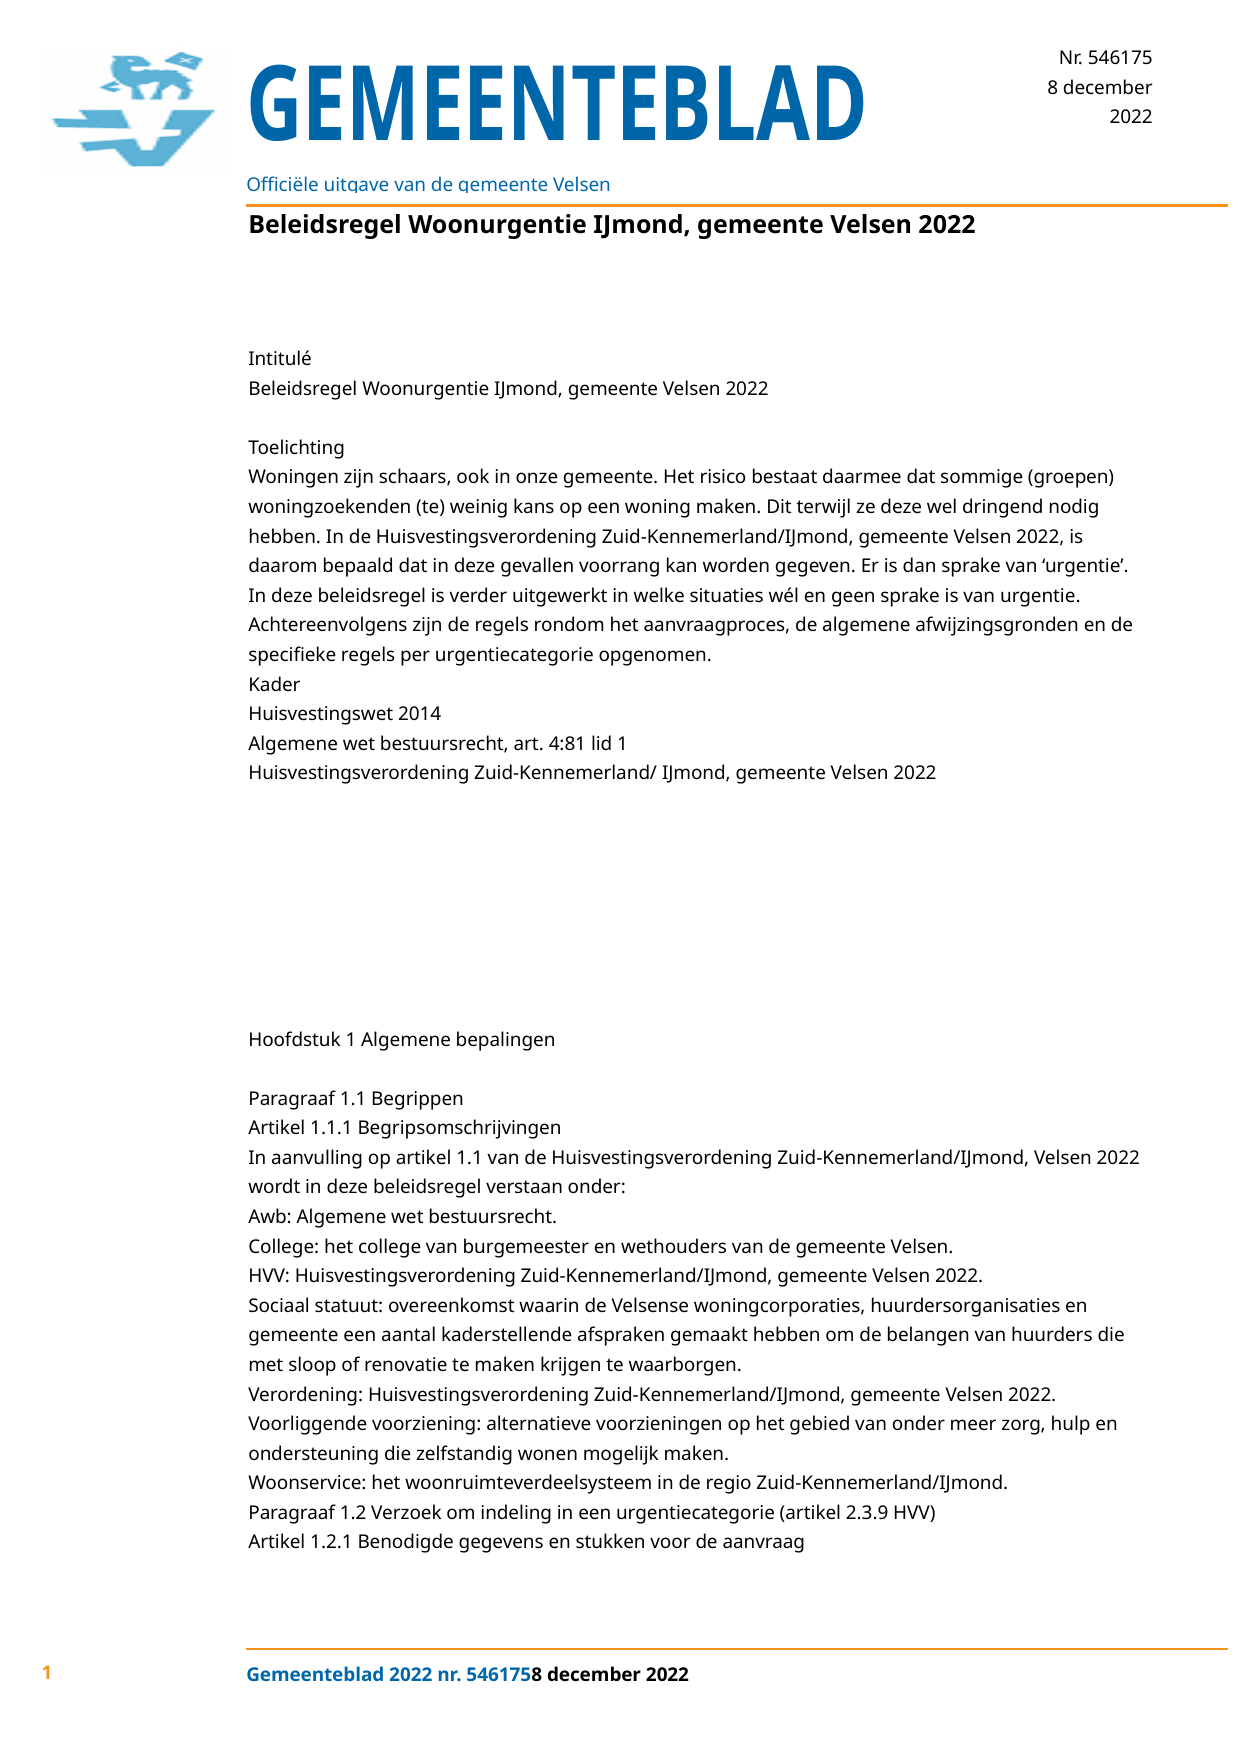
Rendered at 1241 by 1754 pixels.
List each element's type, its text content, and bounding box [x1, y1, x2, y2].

text Toelichting [248, 434, 1152, 460]
text Artikel 1.1.1 Begripsomschrijvingen [248, 1114, 1152, 1140]
text Voorliggende voorziening: alternatieve voorzieningen op het gebied van onder meer zorg, hulp en ondersteuning die zelfstandig wonen mogelijk maken. [248, 1410, 1152, 1466]
text Sociaal statuut: overeenkomst waarin de Velsense woningcorporaties, huurdersorganisaties en gemeente een aantal kaderstellende afspraken gemaakt hebben om de belangen van huurders die met sloop of renovatie te maken krijgen te waarborgen. [248, 1292, 1152, 1377]
picture [41, 47, 231, 172]
text Algemene wet bestuursrecht, art. 4:81 lid 1 [248, 730, 1152, 756]
text Beleidsregel Woonurgentie IJmond, gemeente Velsen 2022 [248, 207, 1152, 241]
text In aanvulling op artikel 1.1 van de Huisvestingsverordening Zuid-Kennemerland/IJmond, Velsen 2022 wordt in deze beleidsregel verstaan onder: [248, 1144, 1152, 1199]
text Awb: Algemene wet bestuursrecht. [248, 1203, 1152, 1229]
text Woonservice: het woonruimteverdeelsysteem in de regio Zuid-Kennemerland/IJmond. [248, 1469, 1152, 1495]
text Kader [248, 671, 1152, 696]
text Hoofdstuk 1 Algemene bepalingen [248, 1026, 1152, 1051]
text Beleidsregel Woonurgentie IJmond, gemeente Velsen 2022 [248, 375, 1152, 401]
text HVV: Huisvestingsverordening Zuid-Kennemerland/IJmond, gemeente Velsen 2022. [248, 1262, 1152, 1288]
text Huisvestingswet 2014 [248, 700, 1152, 726]
text Intitulé [248, 345, 1152, 371]
text Artikel 1.2.1 Benodigde gegevens en stukken voor de aanvraag [248, 1529, 1152, 1554]
text Achtereenvolgens zijn de regels rondom het aanvraagproces, de algemene afwijzingsgronden en de specifieke regels per urgentiecategorie opgenomen. [248, 612, 1152, 667]
text Woningen zijn schaars, ook in onze gemeente. Het risico bestaat daarmee dat sommige (groepen) woningzoekenden (te) weinig kans op een woning maken. Dit terwijl ze deze wel dringend nodig hebben. In de Huisvestingsverordening Zuid-Kennemerland/IJmond, gemeente Velsen 2022, is daarom bepaald dat in deze gevallen voorrang kan worden gegeven. Er is dan sprake van ‘urgentie’. [248, 464, 1152, 578]
text Verordening: Huisvestingsverordening Zuid-Kennemerland/IJmond, gemeente Velsen 2022. [248, 1381, 1152, 1406]
text College: het college van burgemeester en wethouders van de gemeente Velsen. [248, 1233, 1152, 1258]
text Paragraaf 1.1 Begrippen [248, 1085, 1152, 1111]
text In deze beleidsregel is verder uitgewerkt in welke situaties wél en geen sprake is van urgentie. [248, 582, 1152, 608]
text Huisvestingsverordening Zuid-Kennemerland/ IJmond, gemeente Velsen 2022 [248, 759, 1152, 785]
text Paragraaf 1.2 Verzoek om indeling in een urgentiecategorie (artikel 2.3.9 HVV) [248, 1499, 1152, 1525]
